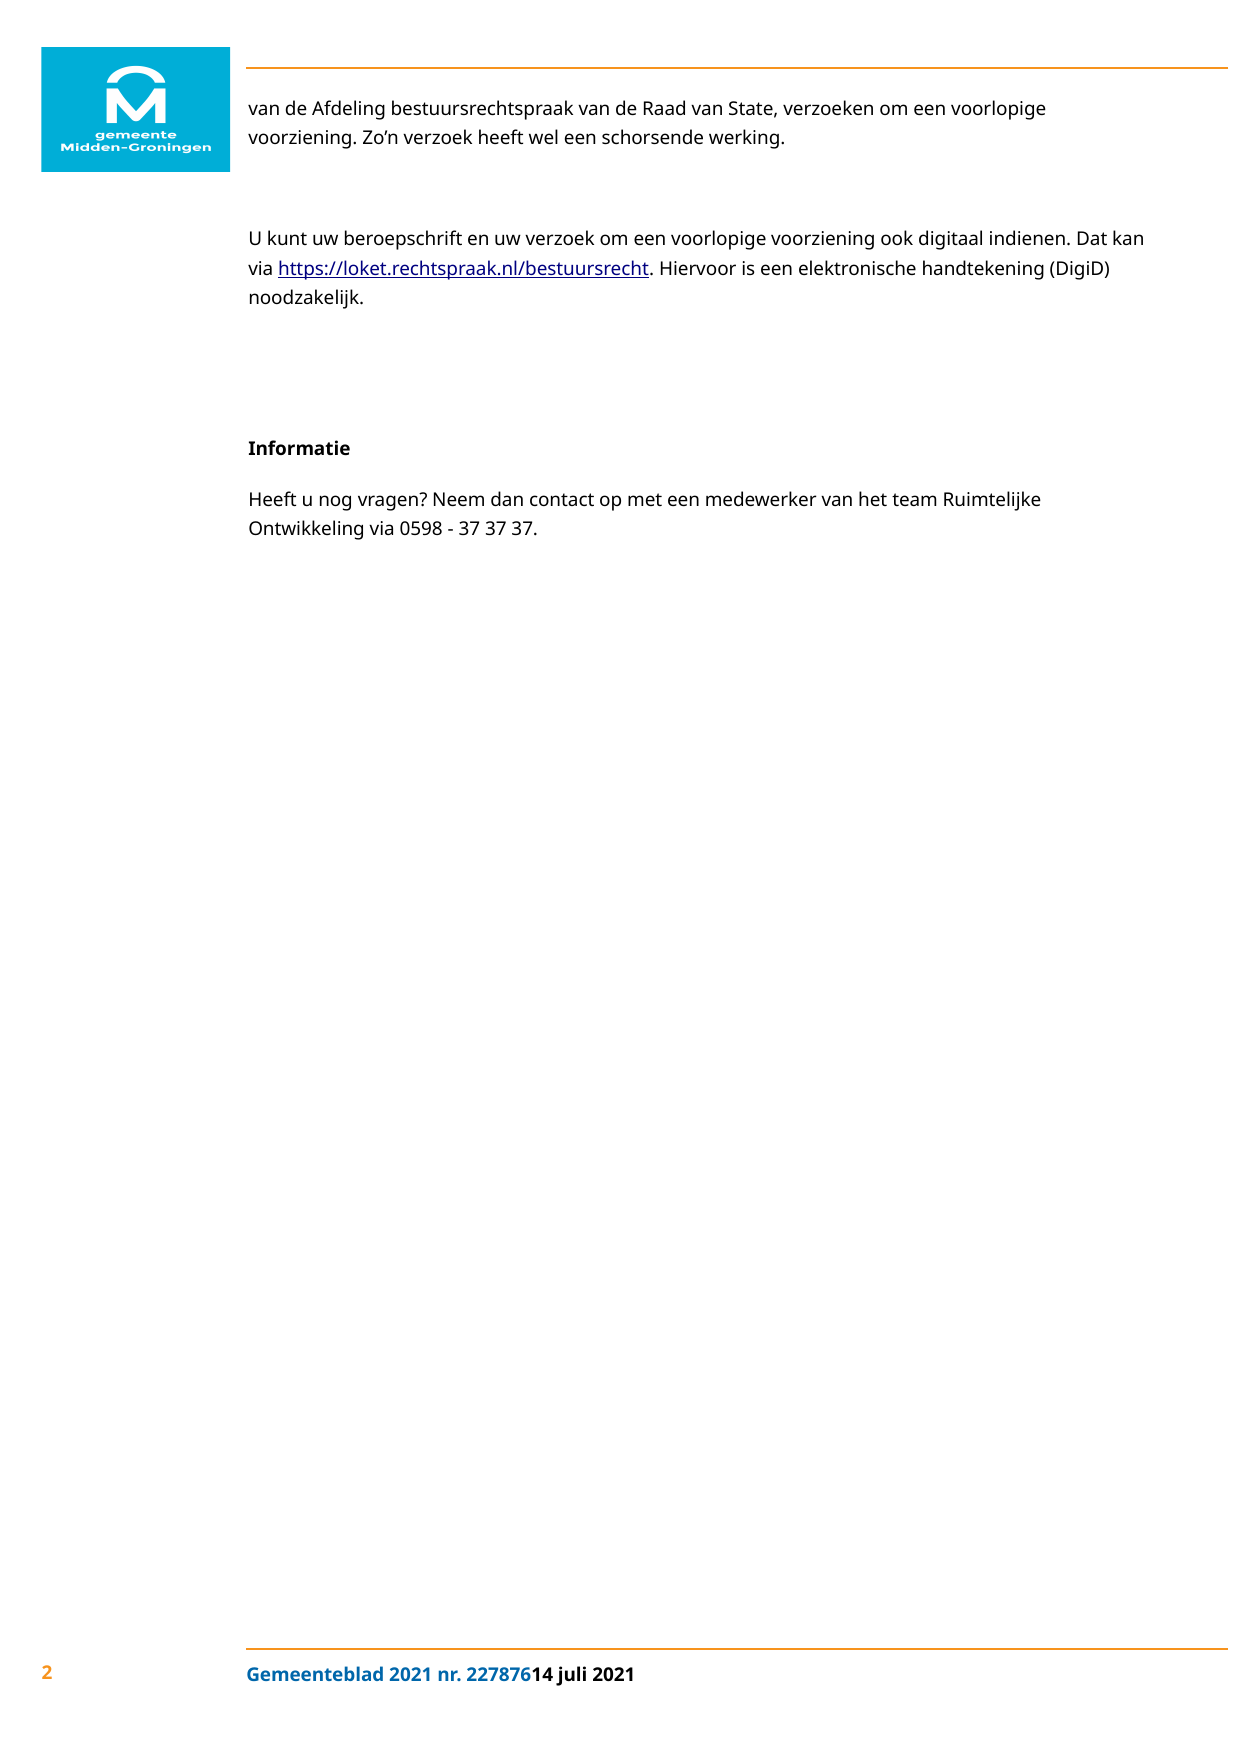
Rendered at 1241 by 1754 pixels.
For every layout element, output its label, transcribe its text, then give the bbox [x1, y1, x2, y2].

text U kunt uw beroepschrift en uw verzoek om een voorlopige voorziening ook digitaal indienen. Dat kan via https://loket.rechtspraak.nl/bestuursrecht. Hiervoor is een elektronische handtekening (DigiD) noodzakelijk. [248, 225, 1152, 310]
picture [108, 66, 164, 82]
text van de Afdeling bestuursrechtspraak van de Raad van State, verzoeken om een voorlopige voorziening. Zo’n verzoek heeft wel een schorsende werking. [248, 95, 1152, 150]
text Heeft u nog vragen? Neem dan contact op met een medewerker van het team Ruimtelijke Ontwikkeling via 0598 - 37 37 37. [248, 486, 1152, 541]
picture [184, 146, 190, 153]
text Informatie [248, 436, 1152, 461]
picture [107, 89, 165, 122]
